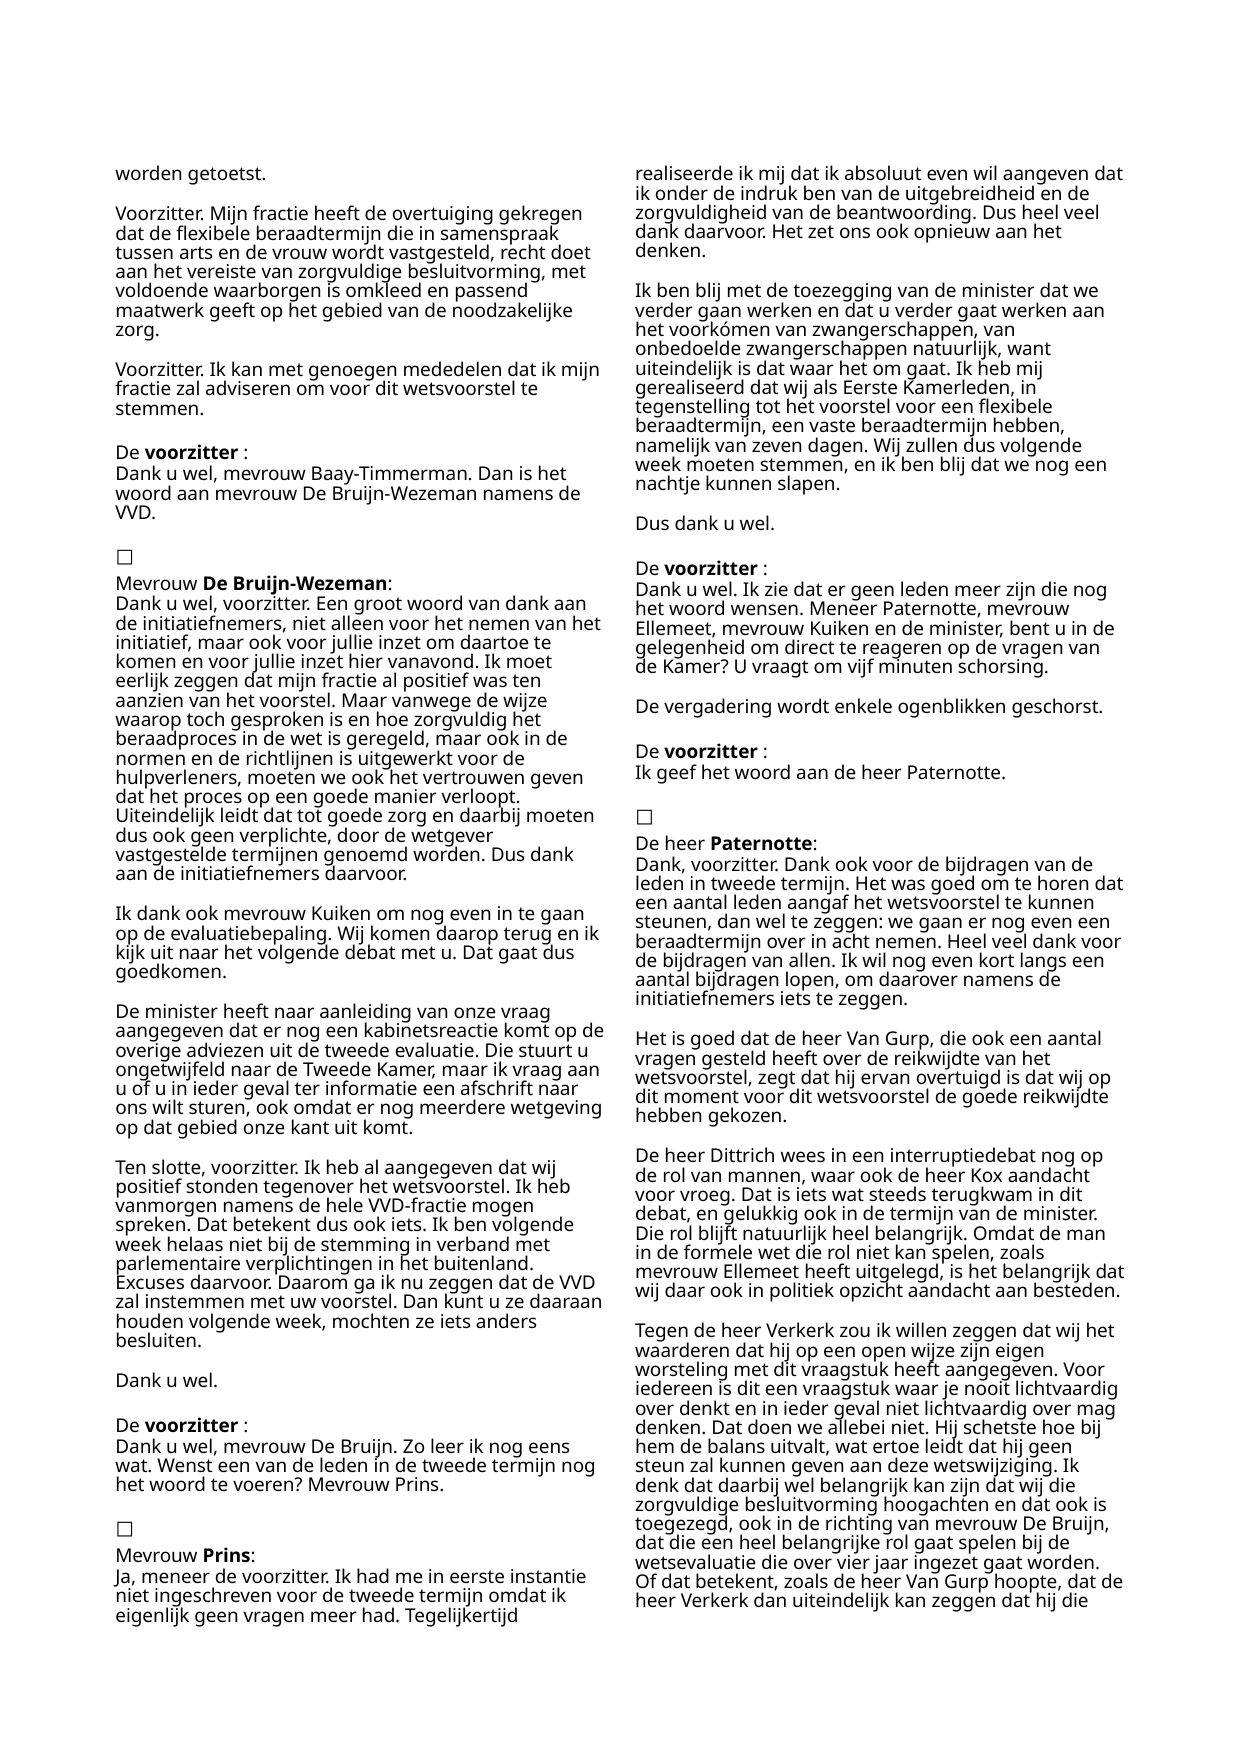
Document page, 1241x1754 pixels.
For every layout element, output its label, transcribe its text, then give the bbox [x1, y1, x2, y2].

text Dank u wel, voorzitter. Een groot woord van dank aan de initiatiefnemers, niet alleen voor het nemen van het initiatief, maar ook voor jullie inzet om daartoe te komen en voor jullie inzet hier vanavond. Ik moet eerlijk zeggen dat mijn fractie al positief was ten aanzien van het voorstel. Maar vanwege de wijze waarop toch gesproken is en hoe zorgvuldig het beraadproces in de wet is geregeld, maar ook in de normen en de richtlijnen is uitgewerkt voor de hulpverleners, moeten we ook het vertrouwen geven dat het proces op een goede manier verloopt. Uiteindelijk leidt dat tot goede zorg en daarbij moeten dus ook geen verplichte, door de wetgever vastgestelde termijnen genoemd worden. Dus dank aan de initiatiefnemers daarvoor. [115, 595, 605, 884]
text De heer Paternotte: [635, 830, 1125, 856]
text Voorzitter. Mijn fractie heeft de overtuiging gekregen dat de flexibele beraadtermijn die in samenspraak tussen arts en de vrouw wordt vastgesteld, recht doet aan het vereiste van zorgvuldige besluitvorming, met voldoende waarborgen is omkleed en passend maatwerk geeft op het gebied van de noodzakelijke zorg. [115, 205, 605, 340]
text ⬜ [635, 804, 1125, 830]
text Ik geef het woord aan de heer Paternotte. [635, 764, 1125, 783]
text Het is goed dat de heer Van Gurp, die ook een aantal vragen gesteld heeft over de reikwijdte van het wetsvoorstel, zegt dat hij ervan overtuigd is dat wij op dit moment voor dit wetsvoorstel de goede reikwijdte hebben gekozen. [635, 1030, 1125, 1127]
text Dank u wel, mevrouw Baay-Timmerman. Dan is het woord aan mevrouw De Bruijn-Wezeman namens de VVD. [115, 465, 605, 523]
text Ik dank ook mevrouw Kuiken om nog even in te gaan op de evaluatiebepaling. Wij komen daarop terug en ik kijk uit naar het volgende debat met u. Dat gaat dus goedkomen. [115, 905, 605, 982]
text worden getoetst. [115, 165, 605, 184]
text Voorzitter. Ik kan met genoegen mededelen dat ik mijn fractie zal adviseren om voor dit wetsvoorstel te stemmen. [115, 361, 605, 419]
text De voorzitter : [115, 439, 605, 465]
text Dank u wel, mevrouw De Bruijn. Zo leer ik nog eens wat. Wenst een van de leden in de tweede termijn nog het woord te voeren? Mevrouw Prins. [115, 1438, 605, 1496]
text De vergadering wordt enkele ogenblikken geschorst. [635, 698, 1125, 717]
text ⬜ [115, 1517, 605, 1542]
text realiseerde ik mij dat ik absoluut even wil aangeven dat ik onder de indruk ben van de uitgebreidheid en de zorgvuldigheid van de beantwoording. Dus heel veel dank daarvoor. Het zet ons ook opnieuw aan het denken. [635, 165, 1125, 262]
text De heer Dittrich wees in een interruptiedebat nog op de rol van mannen, waar ook de heer Kox aandacht voor vroeg. Dat is iets wat steeds terugkwam in dit debat, en gelukkig ook in de termijn van de minister. Die rol blijft natuurlijk heel belangrijk. Omdat de man in de formele wet die rol niet kan spelen, zoals mevrouw Ellemeet heeft uitgelegd, is het belangrijk dat wij daar ook in politiek opzicht aandacht aan besteden. [635, 1147, 1125, 1302]
text De voorzitter : [115, 1412, 605, 1438]
text Dank u wel. [115, 1372, 605, 1391]
text Tegen de heer Verkerk zou ik willen zeggen dat wij het waarderen dat hij op een open wijze zijn eigen worsteling met dit vraagstuk heeft aangegeven. Voor iedereen is dit een vraagstuk waar je nooit lichtvaardig over denkt en in ieder geval niet lichtvaardig over mag denken. Dat doen we allebei niet. Hij schetste hoe bij hem de balans uitvalt, wat ertoe leidt dat hij geen steun zal kunnen geven aan deze wetswijziging. Ik denk dat daarbij wel belangrijk kan zijn dat wij die zorgvuldige besluitvorming hoogachten en dat ook is toegezegd, ook in de richting van mevrouw De Bruijn, dat die een heel belangrijke rol gaat spelen bij de wetsevaluatie die over vier jaar ingezet gaat worden. Of dat betekent, zoals de heer Van Gurp hoopte, dat de heer Verkerk dan uiteindelijk kan zeggen dat hij die [635, 1322, 1125, 1611]
text De voorzitter : [635, 738, 1125, 764]
text Ik ben blij met de toezegging van de minister dat we verder gaan werken en dat u verder gaat werken aan het voorkómen van zwangerschappen, van onbedoelde zwangerschappen natuurlijk, want uiteindelijk is dat waar het om gaat. Ik heb mij gerealiseerd dat wij als Eerste Kamerleden, in tegenstelling tot het voorstel voor een flexibele beraadtermijn, een vaste beraadtermijn hebben, namelijk van zeven dagen. Wij zullen dus volgende week moeten stemmen, en ik ben blij dat we nog een nachtje kunnen slapen. [635, 282, 1125, 494]
text Ten slotte, voorzitter. Ik heb al aangegeven dat wij positief stonden tegenover het wetsvoorstel. Ik heb vanmorgen namens de hele VVD-fractie mogen spreken. Dat betekent dus ook iets. Ik ben volgende week helaas niet bij de stemming in verband met parlementaire verplichtingen in het buitenland. Excuses daarvoor. Daarom ga ik nu zeggen dat de VVD zal instemmen met uw voorstel. Dan kunt u ze daaraan houden volgende week, mochten ze iets anders besluiten. [115, 1159, 605, 1351]
text Dus dank u wel. [635, 515, 1125, 534]
text Mevrouw Prins: [115, 1542, 605, 1568]
text Mevrouw De Bruijn-Wezeman: [115, 570, 605, 595]
text De voorzitter : [635, 555, 1125, 581]
text Ja, meneer de voorzitter. Ik had me in eerste instantie niet ingeschreven voor de tweede termijn omdat ik eigenlijk geen vragen meer had. Tegelijkertijd [115, 1568, 605, 1626]
text De minister heeft naar aanleiding van onze vraag aangegeven dat er nog een kabinetsreactie komt op de overige adviezen uit de tweede evaluatie. Die stuurt u ongetwijfeld naar de Tweede Kamer, maar ik vraag aan u of u in ieder geval ter informatie een afschrift naar ons wilt sturen, ook omdat er nog meerdere wetgeving op dat gebied onze kant uit komt. [115, 1003, 605, 1138]
text Dank, voorzitter. Dank ook voor de bijdragen van de leden in tweede termijn. Het was goed om te horen dat een aantal leden aangaf het wetsvoorstel te kunnen steunen, dan wel te zeggen: we gaan er nog even een beraadtermijn over in acht nemen. Heel veel dank voor de bijdragen van allen. Ik wil nog even kort langs een aantal bijdragen lopen, om daarover namens de initiatiefnemers iets te zeggen. [635, 856, 1125, 1010]
text ⬜ [115, 544, 605, 570]
text Dank u wel. Ik zie dat er geen leden meer zijn die nog het woord wensen. Meneer Paternotte, mevrouw Ellemeet, mevrouw Kuiken en de minister, bent u in de gelegenheid om direct te reageren op de vragen van de Kamer? U vraagt om vijf minuten schorsing. [635, 581, 1125, 677]
